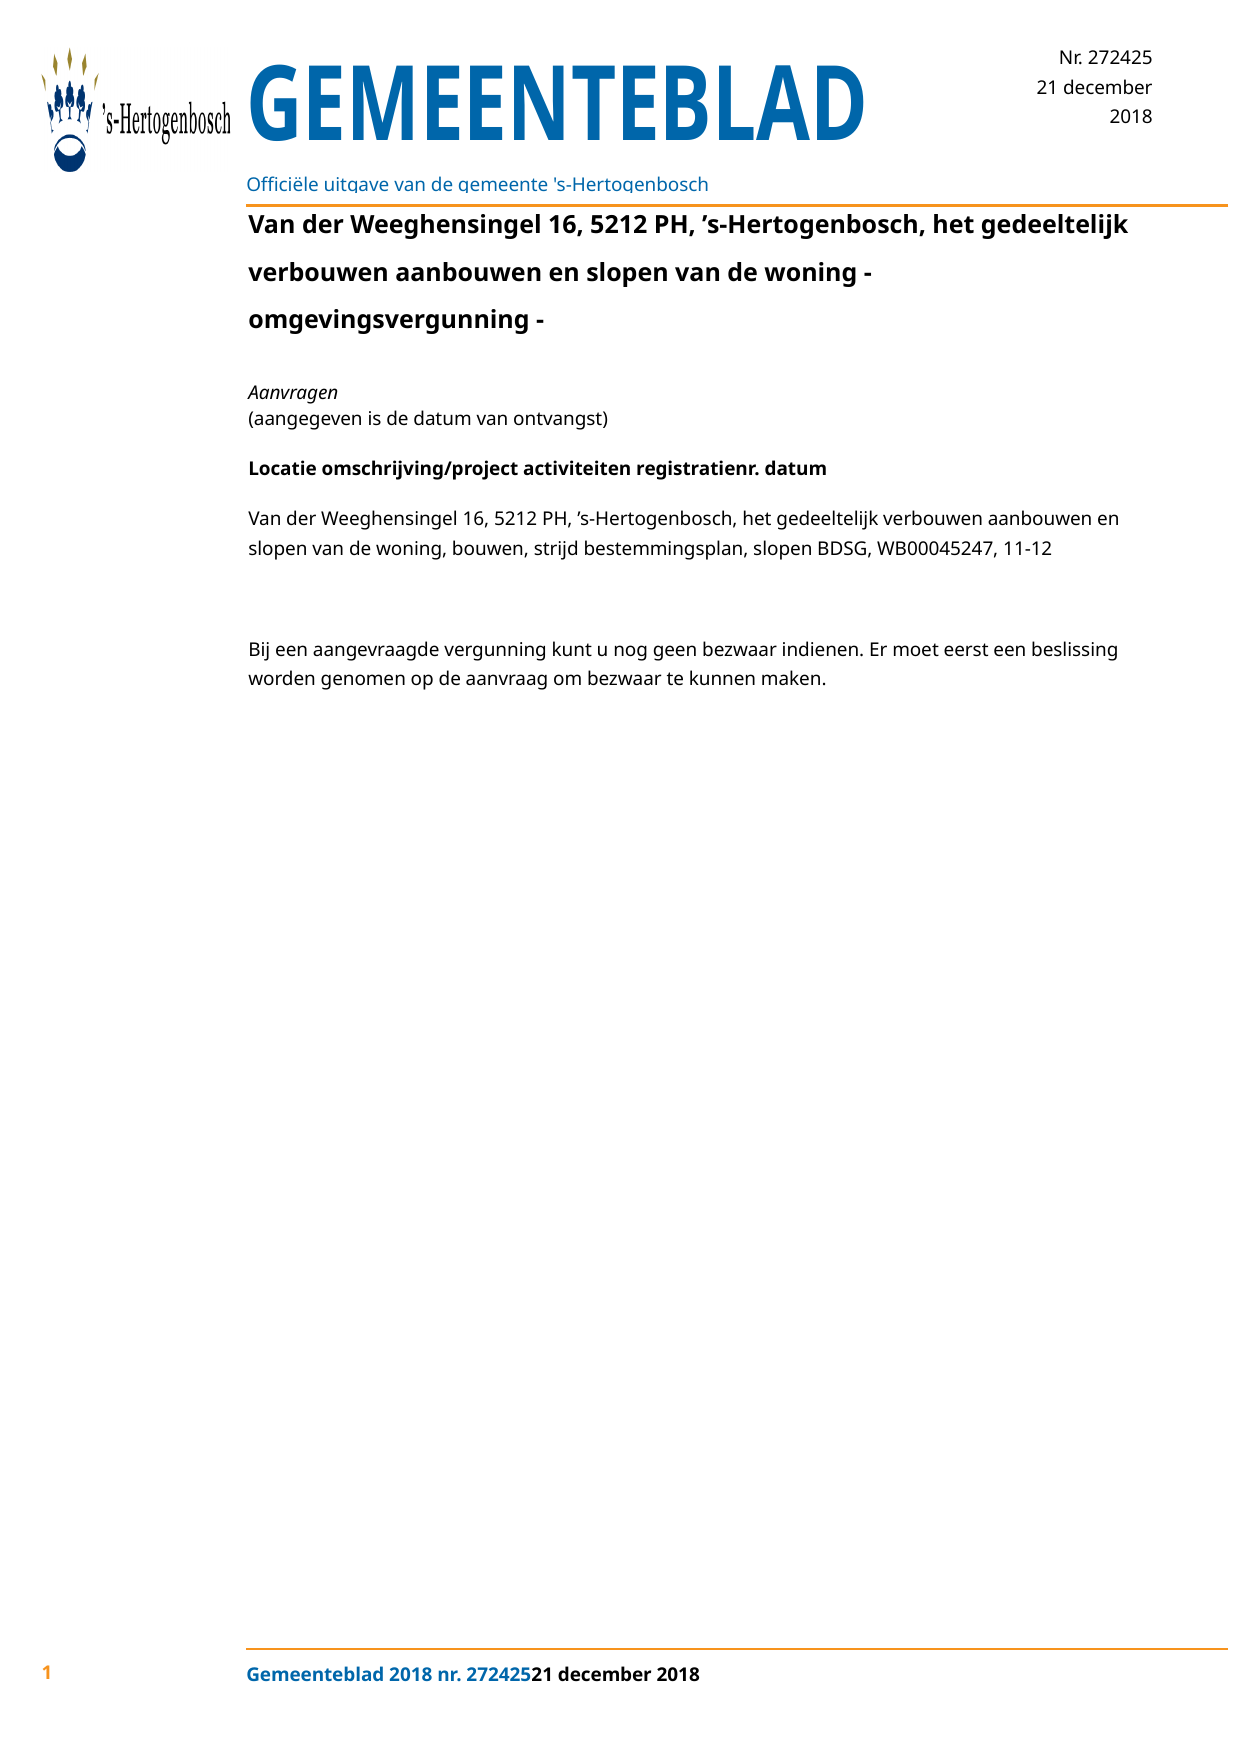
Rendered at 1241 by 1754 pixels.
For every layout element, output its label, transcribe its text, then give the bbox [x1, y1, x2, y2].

text Locatie omschrijving/project activiteiten registratienr. datum [248, 455, 1152, 481]
text Van der Weeghensingel 16, 5212 PH, ’s-Hertogenbosch, het gedeeltelijk verbouwen aanbouwen en slopen van de woning - omgevingsvergunning - [248, 207, 1152, 336]
text Aanvragen [248, 379, 1152, 405]
text Bij een aangevraagde vergunning kunt u nog geen bezwaar indienen. Er moet eerst een beslissing worden genomen op de aanvraag om bezwaar te kunnen maken. [248, 636, 1152, 691]
text (aangegeven is de datum van ontvangst) [248, 405, 1152, 431]
text Van der Weeghensingel 16, 5212 PH, ’s-Hertogenbosch, het gedeeltelijk verbouwen aanbouwen en slopen van de woning, bouwen, strijd bestemmingsplan, slopen BDSG, WB00045247, 11-12 [248, 506, 1152, 561]
picture [41, 47, 231, 172]
